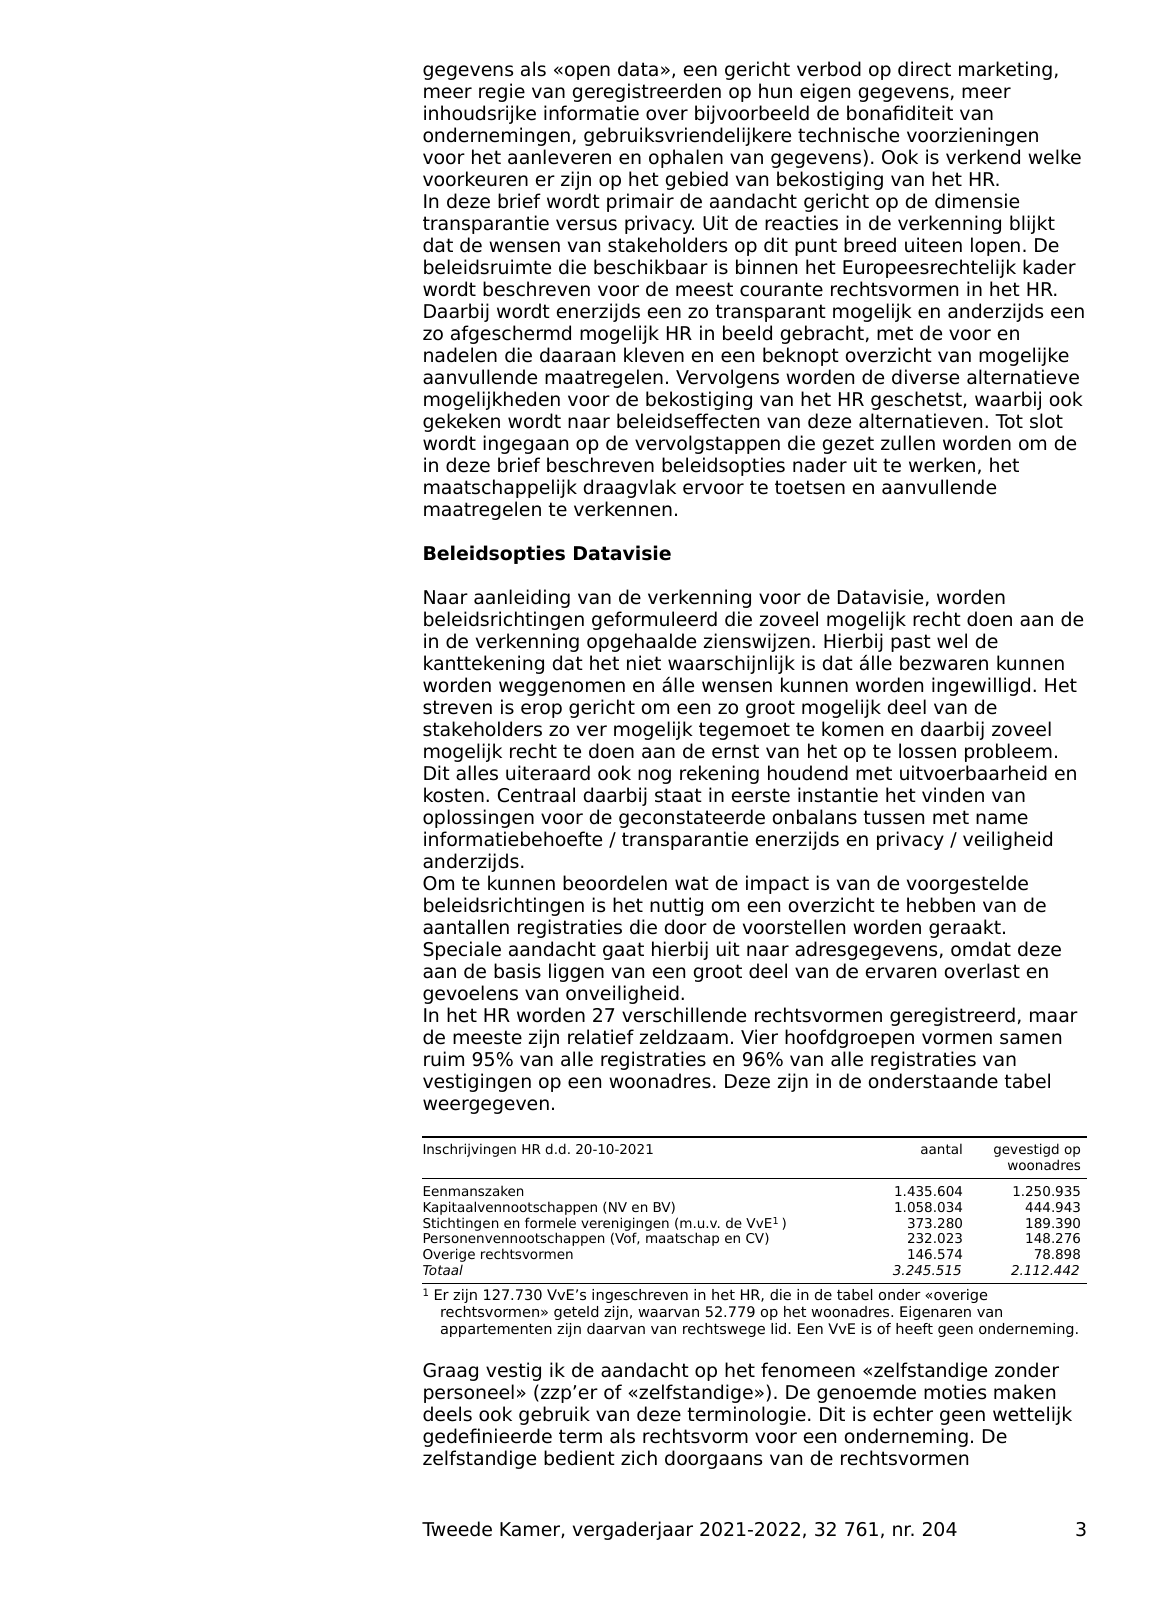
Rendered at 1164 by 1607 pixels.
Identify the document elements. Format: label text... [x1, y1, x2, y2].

table_cell Kapitaalvennootschappen (NV en BV) [422, 1200, 850, 1215]
table_cell 146.574 [850, 1247, 968, 1263]
table_cell Stichtingen en formele verenigingen (m.u.v. de VvE1) [422, 1215, 850, 1231]
subtitle Beleidsopties Datavisie [422, 543, 1087, 565]
table_cell 444.943 [969, 1200, 1087, 1215]
table_cell 3.245.515 [850, 1263, 968, 1283]
text In deze brief wordt primair de aandacht gericht op de dimensie transparantie versus privacy. Uit de reacties in de verkenning blijkt dat de wensen van stakeholders op dit punt breed uiteen lopen. De beleidsruimte die beschikbaar is binnen het Europeesrechtelijk kader wordt beschreven voor de meest courante rechtsvormen in het HR. Daarbij wordt enerzijds een zo transparant mogelijk en anderzijds een zo afgeschermd mogelijk HR in beeld gebracht, met de voor en nadelen die daaraan kleven en een beknopt overzicht van mogelijke aanvullende maatregelen. Vervolgens worden de diverse alternatieve mogelijkheden voor de bekostiging van het HR geschetst, waarbij ook gekeken wordt naar beleidseffecten van deze alternatieven. Tot slot wordt ingegaan op de vervolgstappen die gezet zullen worden om de in deze brief beschreven beleidsopties nader uit te werken, het maatschappelijk draagvlak ervoor te toetsen en aanvullende maatregelen te verkennen. [422, 191, 1087, 521]
table_cell 1.435.604 [850, 1179, 968, 1200]
table_cell 189.390 [969, 1215, 1087, 1231]
table_header aantal [850, 1138, 968, 1178]
text gegevens als «open data», een gericht verbod op direct marketing, meer regie van geregistreerden op hun eigen gegevens, meer inhoudsrijke informatie over bijvoorbeeld de bonafiditeit van ondernemingen, gebruiksvriendelijkere technische voorzieningen voor het aanleveren en ophalen van gegevens). Ook is verkend welke voorkeuren er zijn op het gebied van bekostiging van het HR. [422, 59, 1087, 191]
text Naar aanleiding van de verkenning voor de Datavisie, worden beleidsrichtingen geformuleerd die zoveel mogelijk recht doen aan de in de verkenning opgehaalde zienswijzen. Hierbij past wel de kanttekening dat het niet waarschijnlijk is dat álle bezwaren kunnen worden weggenomen en álle wensen kunnen worden ingewilligd. Het streven is erop gericht om een zo groot mogelijk deel van de stakeholders zo ver mogelijk tegemoet te komen en daarbij zoveel mogelijk recht te doen aan de ernst van het op te lossen probleem. Dit alles uiteraard ook nog rekening houdend met uitvoerbaarheid en kosten. Centraal daarbij staat in eerste instantie het vinden van oplossingen voor de geconstateerde onbalans tussen met name informatiebehoefte / transparantie enerzijds en privacy / veiligheid anderzijds. [422, 587, 1087, 873]
table_cell 232.023 [850, 1231, 968, 1247]
table_header gevestigd op woonadres [969, 1138, 1087, 1178]
table_cell 2.112.442 [969, 1263, 1087, 1283]
table_cell 373.280 [850, 1215, 968, 1231]
table_cell Overige rechtsvormen [422, 1247, 850, 1263]
table_cell Personenvennootschappen (Vof, maatschap en CV) [422, 1231, 850, 1247]
table_cell 1 Er zijn 127.730 VvE’s ingeschreven in het HR, die in de tabel onder «overige rechtsvormen» geteld zijn, waarvan 52.779 op het woonadres. Eigenaren van appartementen zijn daarvan van rechtswege lid. Een VvE is of heeft geen onderneming. [422, 1284, 1087, 1338]
table_cell 1.250.935 [969, 1179, 1087, 1200]
table_cell 1.058.034 [850, 1200, 968, 1215]
text Graag vestig ik de aandacht op het fenomeen «zelfstandige zonder personeel» (zzp’er of «zelfstandige»). De genoemde moties maken deels ook gebruik van deze terminologie. Dit is echter geen wettelijk gedefinieerde term als rechtsvorm voor een onderneming. De zelfstandige bedient zich doorgaans van de rechtsvormen [422, 1360, 1087, 1470]
table_cell 148.276 [969, 1231, 1087, 1247]
table_cell 78.898 [969, 1247, 1087, 1263]
table_cell Totaal [422, 1263, 850, 1283]
text Om te kunnen beoordelen wat de impact is van de voorgestelde beleidsrichtingen is het nuttig om een overzicht te hebben van de aantallen registraties die door de voorstellen worden geraakt. Speciale aandacht gaat hierbij uit naar adresgegevens, omdat deze aan de basis liggen van een groot deel van de ervaren overlast en gevoelens van onveiligheid. [422, 873, 1087, 1004]
text In het HR worden 27 verschillende rechtsvormen geregistreerd, maar de meeste zijn relatief zeldzaam. Vier hoofdgroepen vormen samen ruim 95% van alle registraties en 96% van alle registraties van vestigingen op een woonadres. Deze zijn in de onderstaande tabel weergegeven. [422, 1004, 1087, 1114]
table_header Inschrijvingen HR d.d. 20-10-2021 [422, 1138, 850, 1178]
table_cell Eenmanszaken [422, 1179, 850, 1200]
